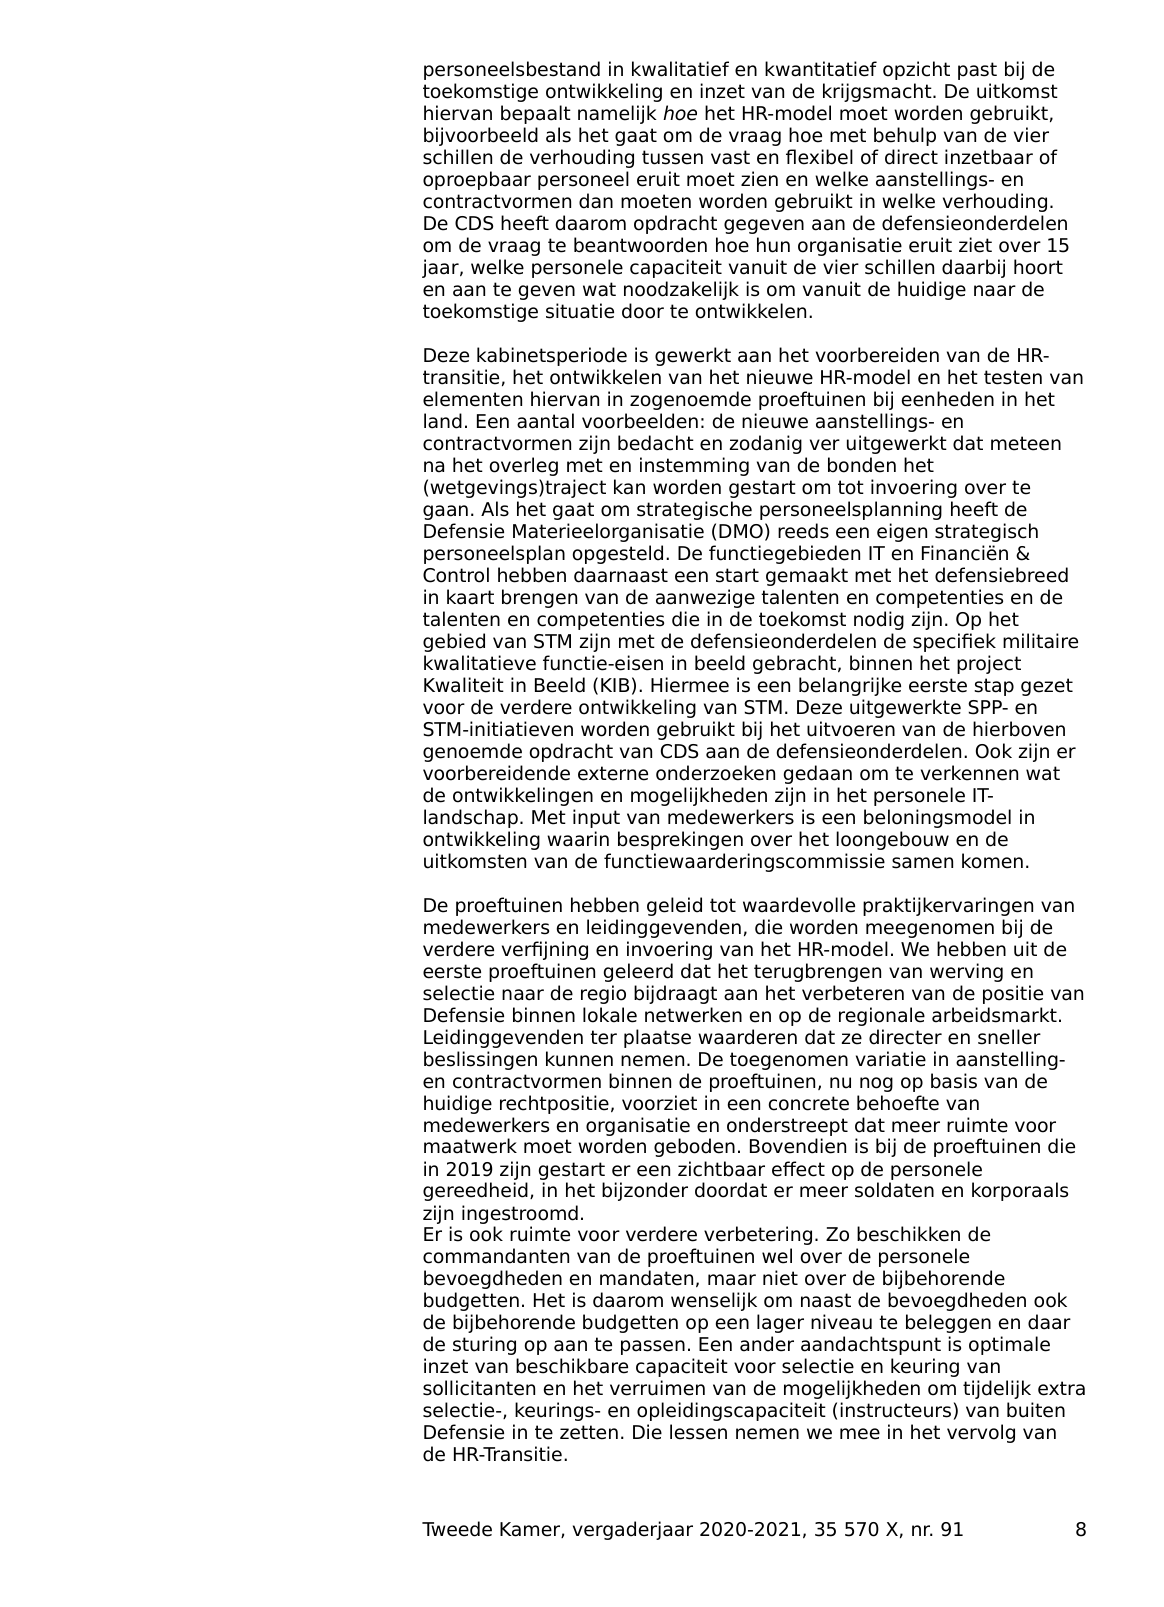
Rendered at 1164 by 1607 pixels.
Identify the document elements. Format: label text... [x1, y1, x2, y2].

text personeelsbestand in kwalitatief en kwantitatief opzicht past bij de toekomstige ontwikkeling en inzet van de krijgsmacht. De uitkomst hiervan bepaalt namelijk hoe het HR-model moet worden gebruikt, bijvoorbeeld als het gaat om de vraag hoe met behulp van de vier schillen de verhouding tussen vast en flexibel of direct inzetbaar of oproepbaar personeel eruit moet zien en welke aanstellings- en contractvormen dan moeten worden gebruikt in welke verhouding. De CDS heeft daarom opdracht gegeven aan de defensieonderdelen om de vraag te beantwoorden hoe hun organisatie eruit ziet over 15 jaar, welke personele capaciteit vanuit de vier schillen daarbij hoort en aan te geven wat noodzakelijk is om vanuit de huidige naar de toekomstige situatie door te ontwikkelen. [422, 59, 1087, 323]
text Er is ook ruimte voor verdere verbetering. Zo beschikken de commandanten van de proeftuinen wel over de personele bevoegdheden en mandaten, maar niet over de bijbehorende budgetten. Het is daarom wenselijk om naast de bevoegdheden ook de bijbehorende budgetten op een lager niveau te beleggen en daar de sturing op aan te passen. Een ander aandachtspunt is optimale inzet van beschikbare capaciteit voor selectie en keuring van sollicitanten en het verruimen van de mogelijkheden om tijdelijk extra selectie-, keurings- en opleidingscapaciteit (instructeurs) van buiten Defensie in te zetten. Die lessen nemen we mee in het vervolg van de HR-Transitie. [422, 1224, 1087, 1466]
text De proeftuinen hebben geleid tot waardevolle praktijkervaringen van medewerkers en leidinggevenden, die worden meegenomen bij de verdere verfijning en invoering van het HR-model. We hebben uit de eerste proeftuinen geleerd dat het terugbrengen van werving en selectie naar de regio bijdraagt aan het verbeteren van de positie van Defensie binnen lokale netwerken en op de regionale arbeidsmarkt. Leidinggevenden ter plaatse waarderen dat ze directer en sneller beslissingen kunnen nemen. De toegenomen variatie in aanstelling- en contractvormen binnen de proeftuinen, nu nog op basis van de huidige rechtpositie, voorziet in een concrete behoefte van medewerkers en organisatie en onderstreept dat meer ruimte voor maatwerk moet worden geboden. Bovendien is bij de proeftuinen die in 2019 zijn gestart er een zichtbaar effect op de personele gereedheid, in het bijzonder doordat er meer soldaten en korporaals zijn ingestroomd. [422, 895, 1087, 1224]
text Deze kabinetsperiode is gewerkt aan het voorbereiden van de HR-transitie, het ontwikkelen van het nieuwe HR-model en het testen van elementen hiervan in zogenoemde proeftuinen bij eenheden in het land. Een aantal voorbeelden: de nieuwe aanstellings- en contractvormen zijn bedacht en zodanig ver uitgewerkt dat meteen na het overleg met en instemming van de bonden het (wetgevings)traject kan worden gestart om tot invoering over te gaan. Als het gaat om strategische personeelsplanning heeft de Defensie Materieelorganisatie (DMO) reeds een eigen strategisch personeelsplan opgesteld. De functiegebieden IT en Financiën & Control hebben daarnaast een start gemaakt met het defensiebreed in kaart brengen van de aanwezige talenten en competenties en de talenten en competenties die in de toekomst nodig zijn. Op het gebied van STM zijn met de defensieonderdelen de specifiek militaire kwalitatieve functie-eisen in beeld gebracht, binnen het project Kwaliteit in Beeld (KIB). Hiermee is een belangrijke eerste stap gezet voor de verdere ontwikkeling van STM. Deze uitgewerkte SPP- en STM-initiatieven worden gebruikt bij het uitvoeren van de hierboven genoemde opdracht van CDS aan de defensieonderdelen. Ook zijn er voorbereidende externe onderzoeken gedaan om te verkennen wat de ontwikkelingen en mogelijkheden zijn in het personele IT-landschap. Met input van medewerkers is een beloningsmodel in ontwikkeling waarin besprekingen over het loongebouw en de uitkomsten van de functiewaarderingscommissie samen komen. [422, 345, 1087, 872]
